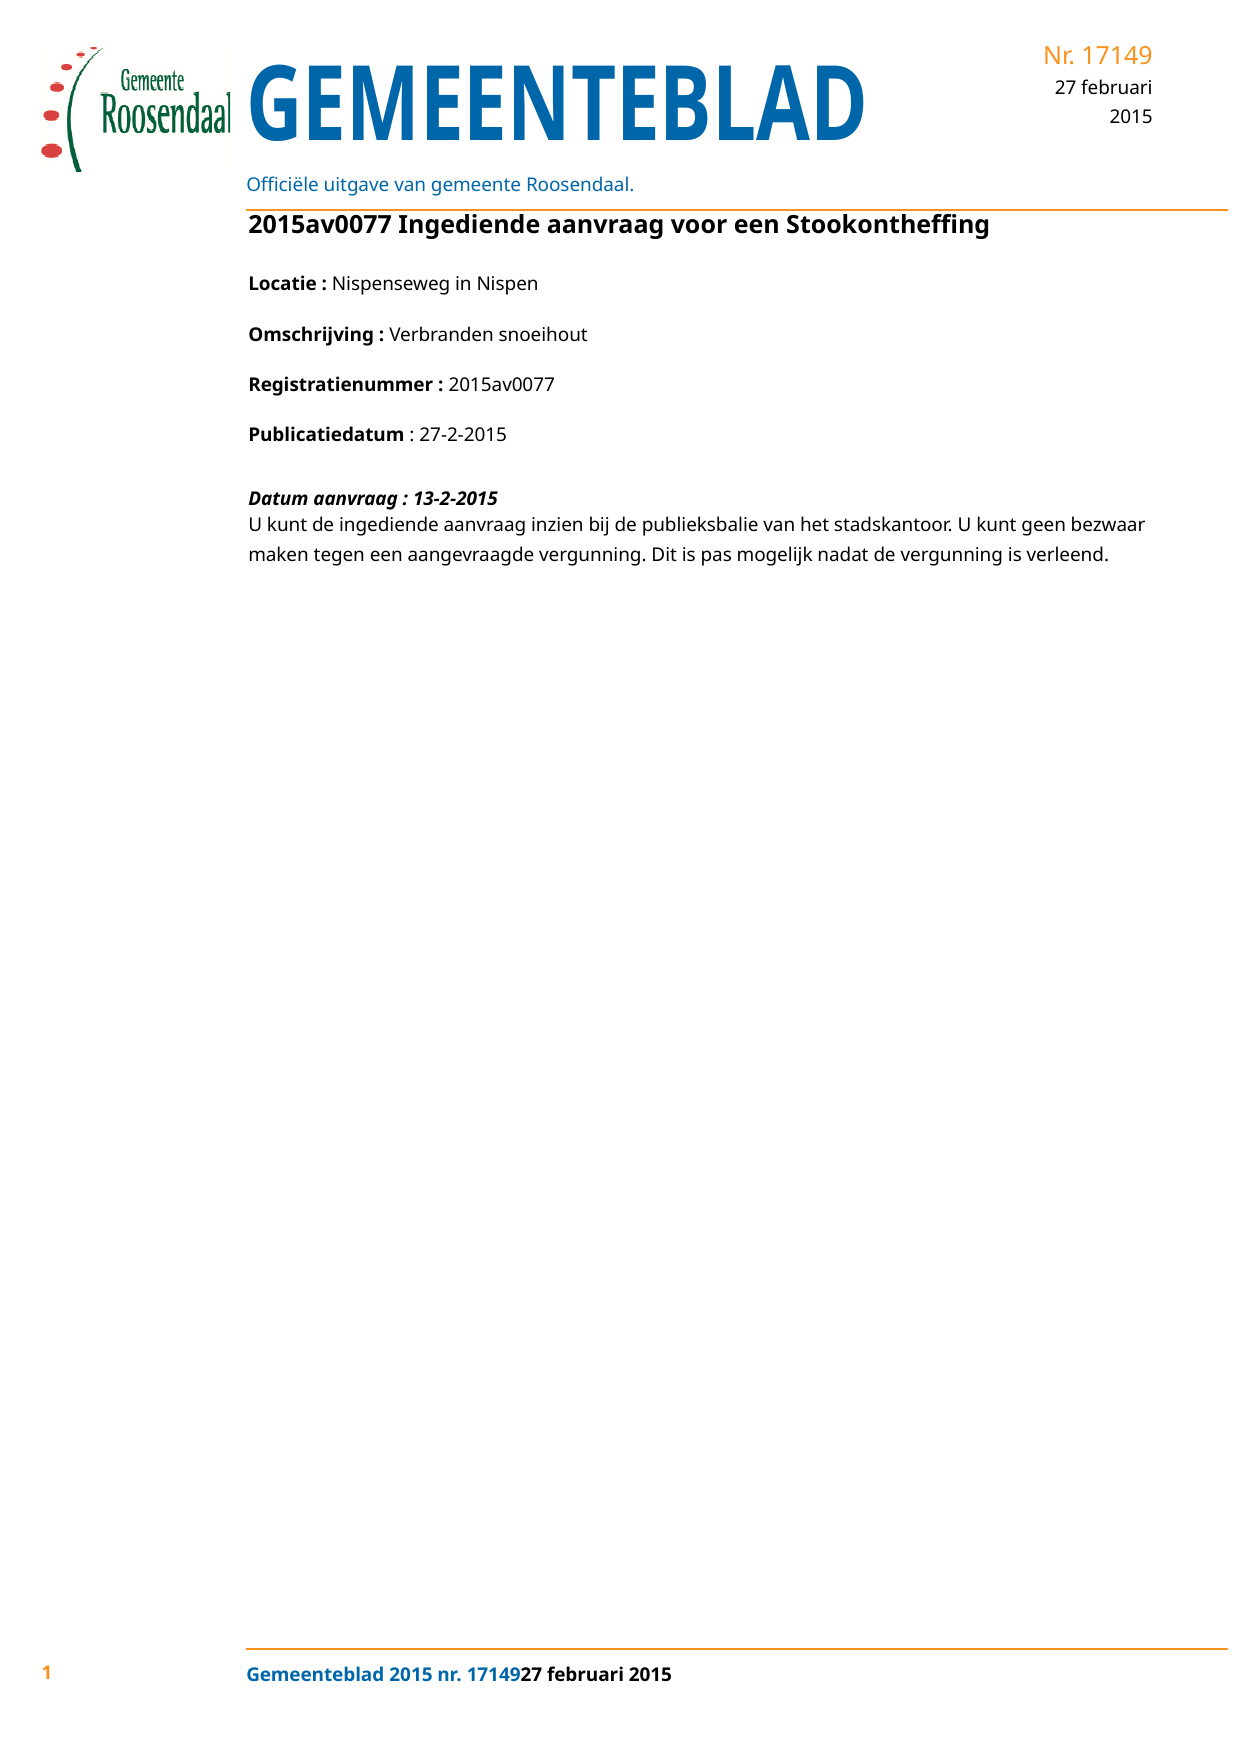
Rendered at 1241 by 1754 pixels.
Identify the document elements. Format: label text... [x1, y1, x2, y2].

text Omschrijving : Verbranden snoeihout [248, 321, 1152, 346]
text Publicatiedatum : 27-2-2015 [248, 422, 1152, 447]
picture [41, 47, 231, 172]
text Datum aanvraag : 13-2-2015 [248, 486, 1152, 511]
text 2015av0077 Ingediende aanvraag voor een Stookontheffing [248, 211, 1152, 241]
text U kunt de ingediende aanvraag inzien bij de publieksbalie van het stadskantoor. U kunt geen bezwaar maken tegen een aangevraagde vergunning. Dit is pas mogelijk nadat de vergunning is verleend. [248, 511, 1152, 567]
text Registratienummer : 2015av0077 [248, 371, 1152, 397]
text Locatie : Nispenseweg in Nispen [248, 270, 1152, 296]
